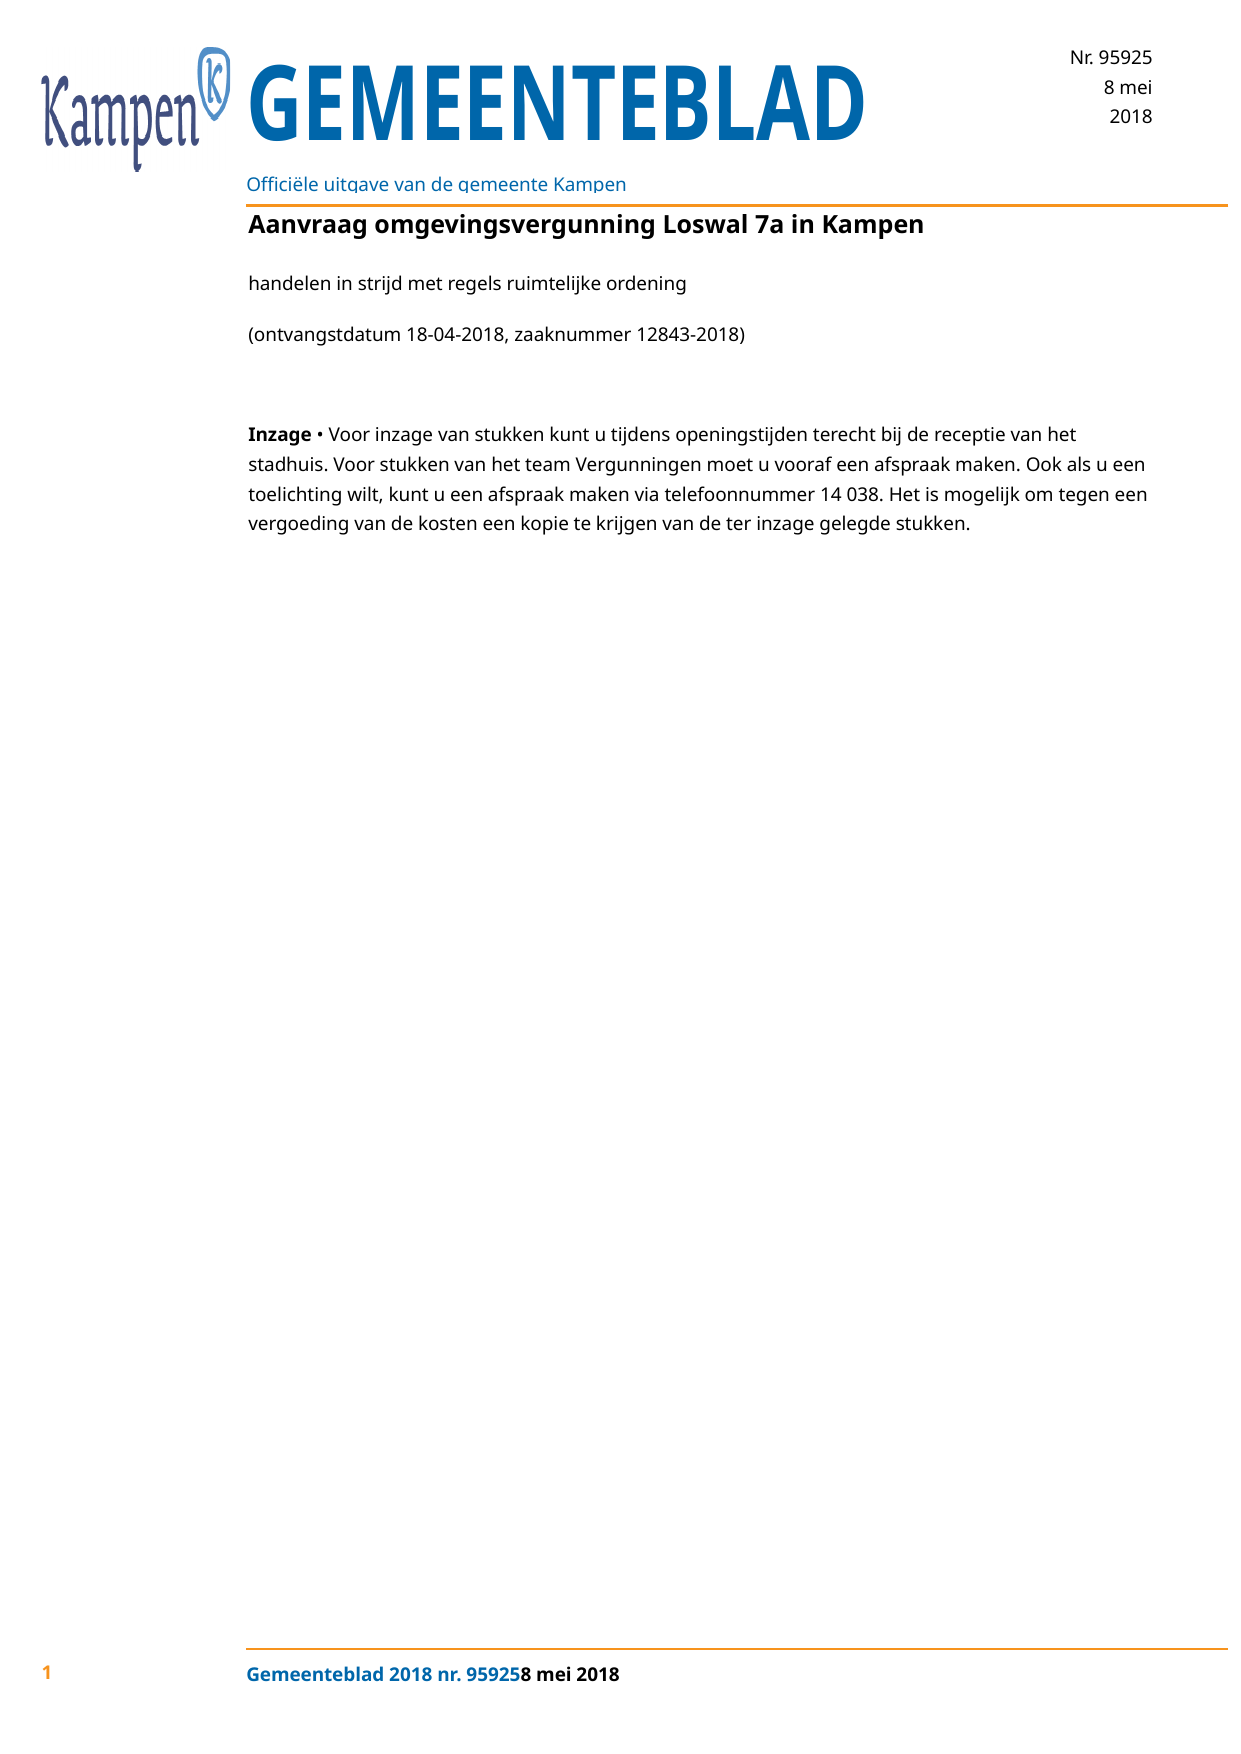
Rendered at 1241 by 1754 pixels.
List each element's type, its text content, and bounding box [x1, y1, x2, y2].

text (ontvangstdatum 18-04-2018, zaaknummer 12843-2018) [248, 321, 1152, 346]
text Inzage • Voor inzage van stukken kunt u tijdens openingstijden terecht bij de receptie van het stadhuis. Voor stukken van het team Vergunningen moet u vooraf een afspraak maken. Ook als u een toelichting wilt, kunt u een afspraak maken via telefoonnummer 14 038. Het is mogelijk om tegen een vergoeding van de kosten een kopie te krijgen van de ter inzage gelegde stukken. [248, 422, 1152, 536]
text handelen in strijd met regels ruimtelijke ordening [248, 270, 1152, 296]
text Aanvraag omgevingsvergunning Loswal 7a in Kampen [248, 207, 1152, 241]
picture [41, 47, 231, 172]
